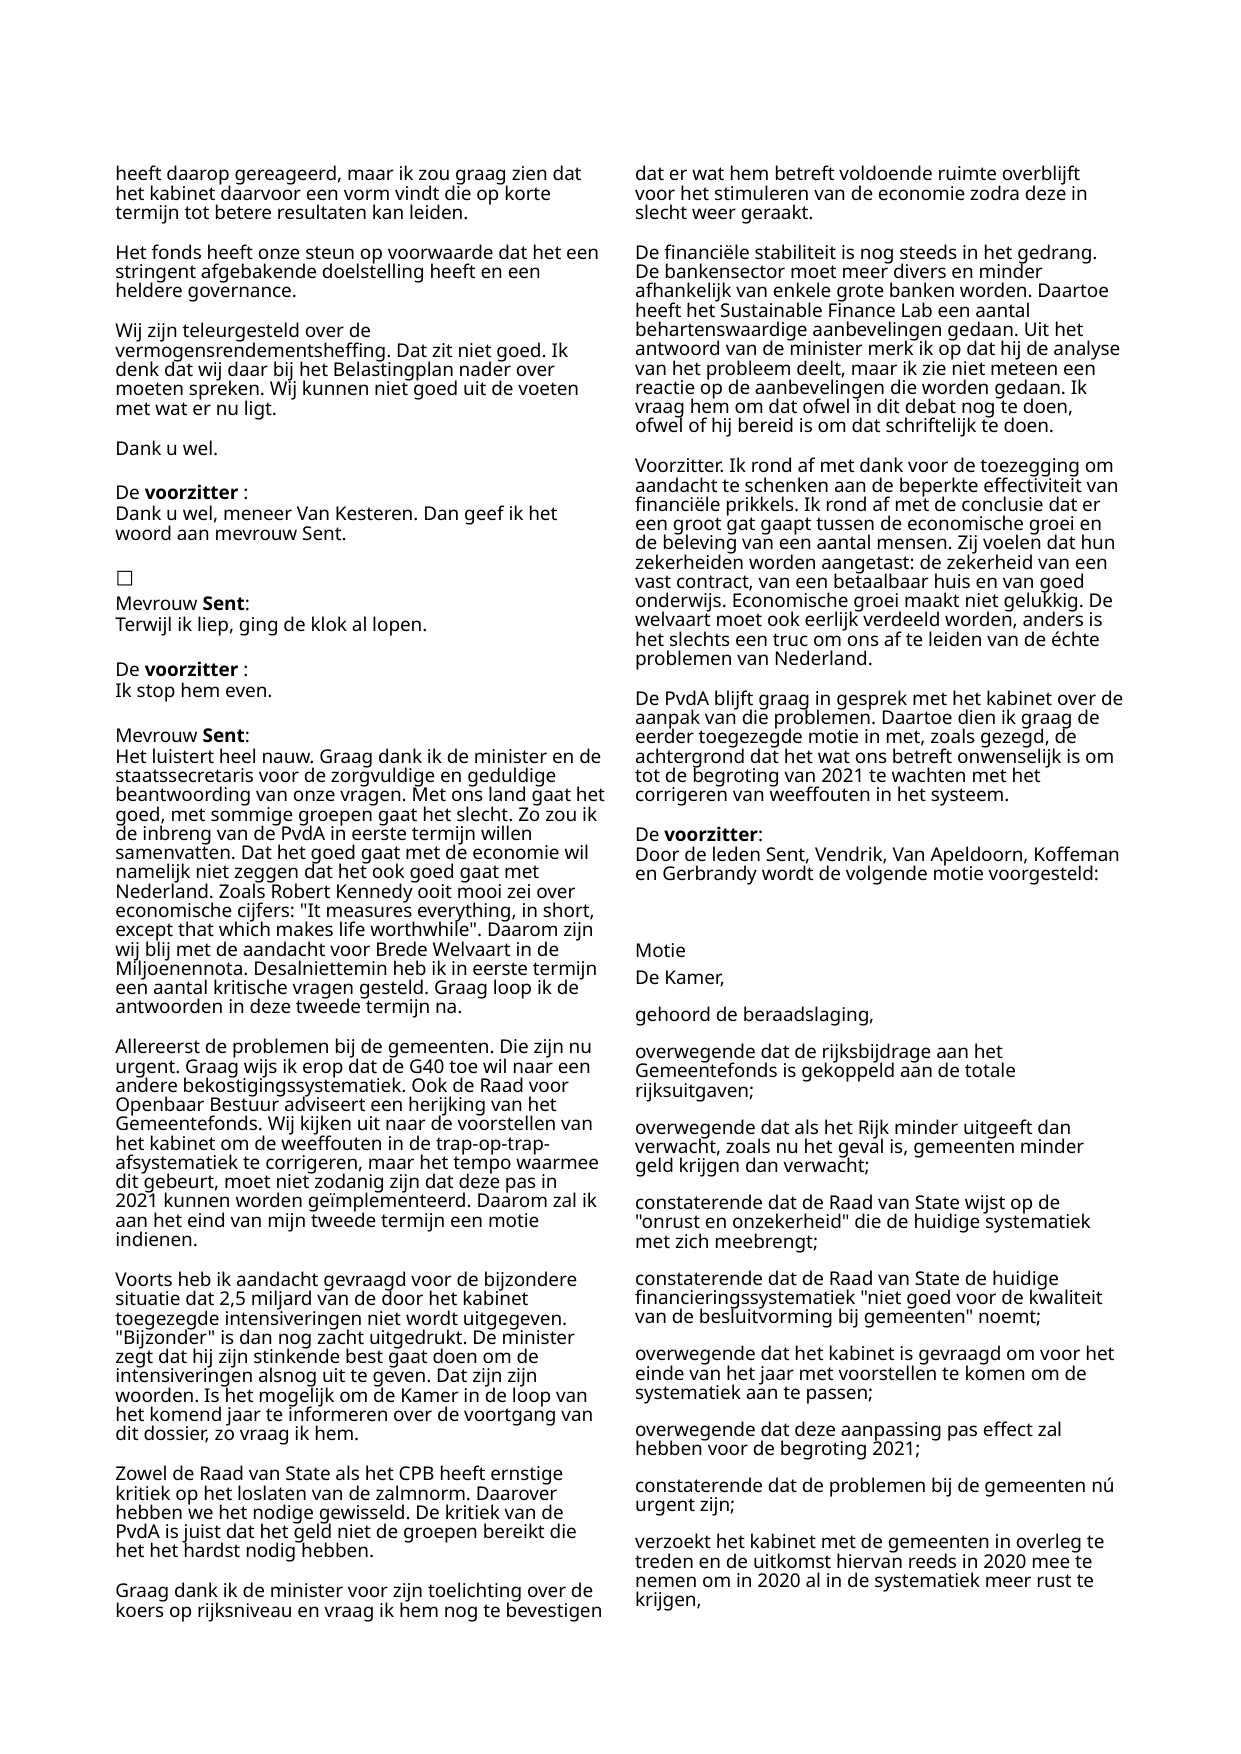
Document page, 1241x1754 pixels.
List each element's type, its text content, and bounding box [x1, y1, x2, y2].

text constaterende dat de Raad van State wijst op de "onrust en onzekerheid" die de huidige systematiek met zich meebrengt; [635, 1194, 1125, 1252]
text De PvdA blijft graag in gesprek met het kabinet over de aanpak van die problemen. Daartoe dien ik graag de eerder toegezegde motie in met, zoals gezegd, de achtergrond dat het wat ons betreft onwenselijk is om tot de begroting van 2021 te wachten met het corrigeren van weeffouten in het systeem. [635, 690, 1125, 806]
text Voorts heb ik aandacht gevraagd voor de bijzondere situatie dat 2,5 miljard van de door het kabinet toegezegde intensiveringen niet wordt uitgegeven. "Bijzonder" is dan nog zacht uitgedrukt. De minister zegt dat hij zijn stinkende best gaat doen om de intensiveringen alsnog uit te geven. Dat zijn zijn woorden. Is het mogelijk om de Kamer in de loop van het komend jaar te informeren over de voortgang van dit dossier, zo vraag ik hem. [115, 1271, 605, 1444]
text Wij zijn teleurgesteld over de vermogensrendementsheffing. Dat zit niet goed. Ik denk dat wij daar bij het Belastingplan nader over moeten spreken. Wij kunnen niet goed uit de voeten met wat er nu ligt. [115, 322, 605, 419]
text De voorzitter : [115, 479, 605, 505]
text constaterende dat de problemen bij de gemeenten nú urgent zijn; [635, 1477, 1125, 1516]
text gehoord de beraadslaging, [635, 1006, 1125, 1026]
text Terwijl ik liep, ging de klok al lopen. [115, 616, 605, 635]
text overwegende dat deze aanpassing pas effect zal hebben voor de begroting 2021; [635, 1421, 1125, 1459]
text De financiële stabiliteit is nog steeds in het gedrang. De bankensector moet meer divers en minder afhankelijk van enkele grote banken worden. Daartoe heeft het Sustainable Finance Lab een aantal behartenswaardige aanbevelingen gedaan. Uit het antwoord van de minister merk ik op dat hij de analyse van het probleem deelt, maar ik zie niet meteen een reactie op de aanbevelingen die worden gedaan. Ik vraag hem om dat ofwel in dit debat nog te doen, ofwel of hij bereid is om dat schriftelijk te doen. [635, 244, 1125, 437]
text constaterende dat de Raad van State de huidige financieringssystematiek "niet goed voor de kwaliteit van de besluitvorming bij gemeenten" noemt; [635, 1270, 1125, 1328]
text overwegende dat het kabinet is gevraagd om voor het einde van het jaar met voorstellen te komen om de systematiek aan te passen; [635, 1345, 1125, 1403]
text De voorzitter: [635, 826, 1125, 846]
text Allereerst de problemen bij de gemeenten. Die zijn nu urgent. Graag wijs ik erop dat de G40 toe wil naar een andere bekostigingssystematiek. Ook de Raad voor Openbaar Bestuur adviseert een herijking van het Gemeentefonds. Wij kijken uit naar de voorstellen van het kabinet om de weeffouten in de trap-op-trap-afsystematiek te corrigeren, maar het tempo waarmee dit gebeurt, moet niet zodanig zijn dat deze pas in 2021 kunnen worden geïmplementeerd. Daarom zal ik aan het eind van mijn tweede termijn een motie indienen. [115, 1038, 605, 1250]
text Motie [635, 938, 1125, 963]
text Dank u wel. [115, 439, 605, 459]
text Mevrouw Sent: [115, 722, 605, 748]
text dat er wat hem betreft voldoende ruimte overblijft voor het stimuleren van de economie zodra deze in slecht weer geraakt. [635, 165, 1125, 223]
text Zowel de Raad van State als het CPB heeft ernstige kritiek op het loslaten van de zalmnorm. Daarover hebben we het nodige gewisseld. De kritiek van de PvdA is juist dat het geld niet de groepen bereikt die het het hardst nodig hebben. [115, 1465, 605, 1562]
text Voorzitter. Ik rond af met dank voor de toezegging om aandacht te schenken aan de beperkte effectiviteit van financiële prikkels. Ik rond af met de conclusie dat er een groot gat gaapt tussen de economische groei en de beleving van een aantal mensen. Zij voelen dat hun zekerheiden worden aangetast: de zekerheid van een vast contract, van een betaalbaar huis en van goed onderwijs. Economische groei maakt niet gelukkig. De welvaart moet ook eerlijk verdeeld worden, anders is het slechts een truc om ons af te leiden van de échte problemen van Nederland. [635, 457, 1125, 669]
text heeft daarop gereageerd, maar ik zou graag zien dat het kabinet daarvoor een vorm vindt die op korte termijn tot betere resultaten kan leiden. [115, 165, 605, 223]
text De Kamer, [635, 969, 1125, 988]
text Het luistert heel nauw. Graag dank ik de minister en de staatssecretaris voor de zorgvuldige en geduldige beantwoording van onze vragen. Met ons land gaat het goed, met sommige groepen gaat het slecht. Zo zou ik de inbreng van de PvdA in eerste termijn willen samenvatten. Dat het goed gaat met de economie wil namelijk niet zeggen dat het ook goed gaat met Nederland. Zoals Robert Kennedy ooit mooi zei over economische cijfers: "It measures everything, in short, except that which makes life worthwhile". Daarom zijn wij blij met de aandacht voor Brede Welvaart in de Miljoenennota. Desalniettemin heb ik in eerste termijn een aantal kritische vragen gesteld. Graag loop ik de antwoorden in deze tweede termijn na. [115, 748, 605, 1018]
text Door de leden Sent, Vendrik, Van Apeldoorn, Koffeman en Gerbrandy wordt de volgende motie voorgesteld: [635, 846, 1125, 884]
text Ik stop hem even. [115, 682, 605, 701]
text overwegende dat de rijksbijdrage aan het Gemeentefonds is gekoppeld aan de totale rijksuitgaven; [635, 1043, 1125, 1101]
text Mevrouw Sent: [115, 590, 605, 616]
text Het fonds heeft onze steun op voorwaarde dat het een stringent afgebakende doelstelling heeft en een heldere governance. [115, 244, 605, 302]
text ⬜ [115, 565, 605, 590]
text overwegende dat als het Rijk minder uitgeeft dan verwacht, zoals nu het geval is, gemeenten minder geld krijgen dan verwacht; [635, 1119, 1125, 1177]
text De voorzitter : [115, 656, 605, 682]
text Dank u wel, meneer Van Kesteren. Dan geef ik het woord aan mevrouw Sent. [115, 505, 605, 544]
text Graag dank ik de minister voor zijn toelichting over de koers op rijksniveau en vraag ik hem nog te bevestigen [115, 1582, 605, 1621]
text verzoekt het kabinet met de gemeenten in overleg te treden en de uitkomst hiervan reeds in 2020 mee te nemen om in 2020 al in de systematiek meer rust te krijgen, [635, 1533, 1125, 1610]
